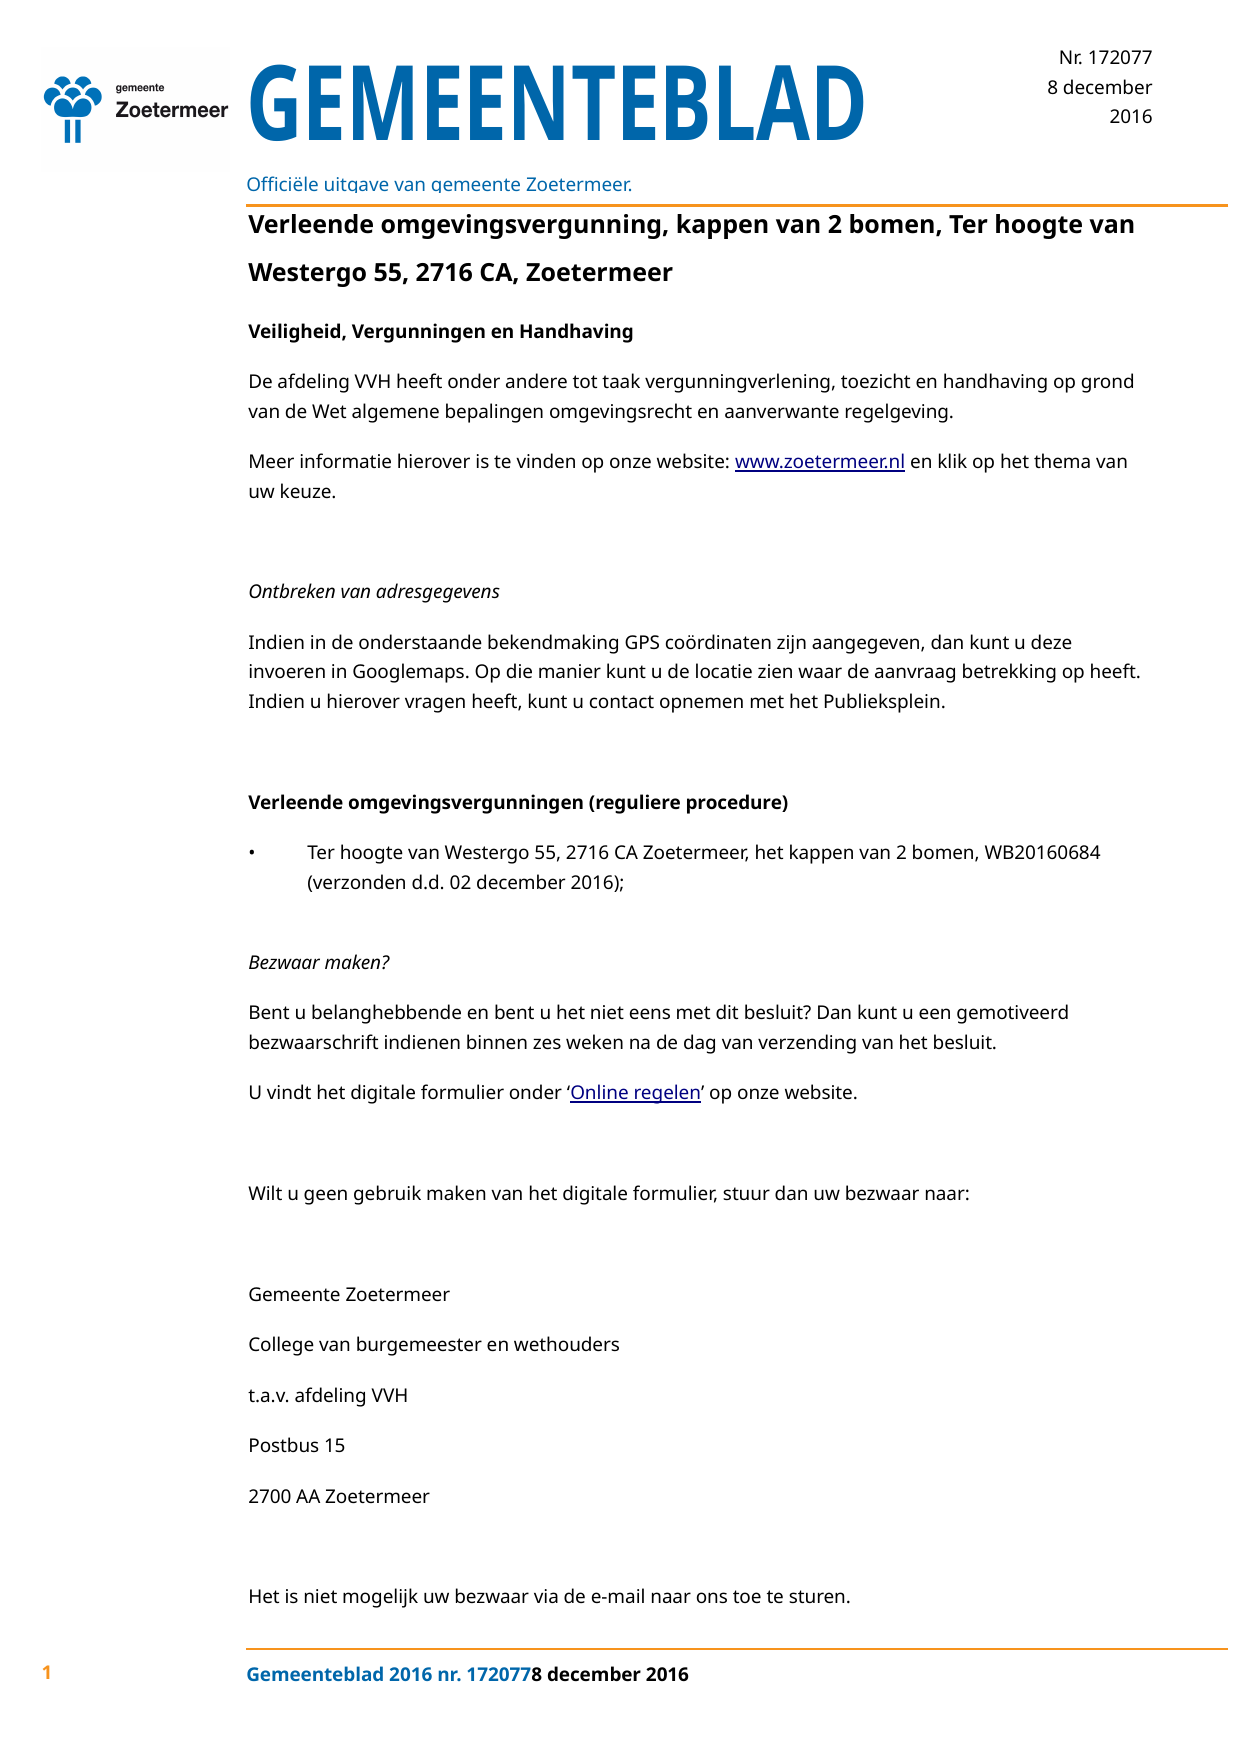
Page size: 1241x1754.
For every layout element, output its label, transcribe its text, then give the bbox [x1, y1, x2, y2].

picture [41, 47, 231, 172]
text Verleende omgevingsvergunningen (reguliere procedure) [248, 789, 1152, 815]
text Gemeente Zoetermeer [248, 1281, 1152, 1307]
text De afdeling VVH heeft onder andere tot taak vergunningverlening, toezicht en handhaving op grond van de Wet algemene bepalingen omgevingsrecht en aanverwante regelgeving. [248, 368, 1152, 424]
text t.a.v. afdeling VVH [248, 1382, 1152, 1408]
text Veiligheid, Vergunningen en Handhaving [248, 318, 1152, 344]
text Verleende omgevingsvergunning, kappen van 2 bomen, Ter hoogte van Westergo 55, 2716 CA, Zoetermeer [248, 207, 1152, 288]
text 2700 AA Zoetermeer [248, 1483, 1152, 1509]
text Bezwaar maken? [248, 949, 1152, 975]
list Ter hoogte van Westergo 55, 2716 CA Zoetermeer, het kappen van 2 bomen, WB20160684 (verzonden d.d. 02 december 2016); [248, 839, 1152, 895]
text Postbus 15 [248, 1432, 1152, 1458]
text U vindt het digitale formulier onder ‘Online regelen’ op onze website. [248, 1079, 1152, 1105]
text Indien in de onderstaande bekendmaking GPS coördinaten zijn aangegeven, dan kunt u deze invoeren in Googlemaps. Op die manier kunt u de locatie zien waar de aanvraag betrekking op heeft. Indien u hierover vragen heeft, kunt u contact opnemen met het Publieksplein. [248, 629, 1152, 714]
text Bent u belanghebbende en bent u het niet eens met dit besluit? Dan kunt u een gemotiveerd bezwaarschrift indienen binnen zes weken na de dag van verzending van het besluit. [248, 999, 1152, 1055]
text Meer informatie hierover is te vinden op onze website: www.zoetermeer.nl en klik op het thema van uw keuze. [248, 448, 1152, 504]
text Het is niet mogelijk uw bezwaar via de e-mail naar ons toe te sturen. [248, 1584, 1152, 1609]
text College van burgemeester en wethouders [248, 1332, 1152, 1357]
text Ontbreken van adresgegevens [248, 579, 1152, 604]
text Wilt u geen gebruik maken van het digitale formulier, stuur dan uw bezwaar naar: [248, 1180, 1152, 1206]
